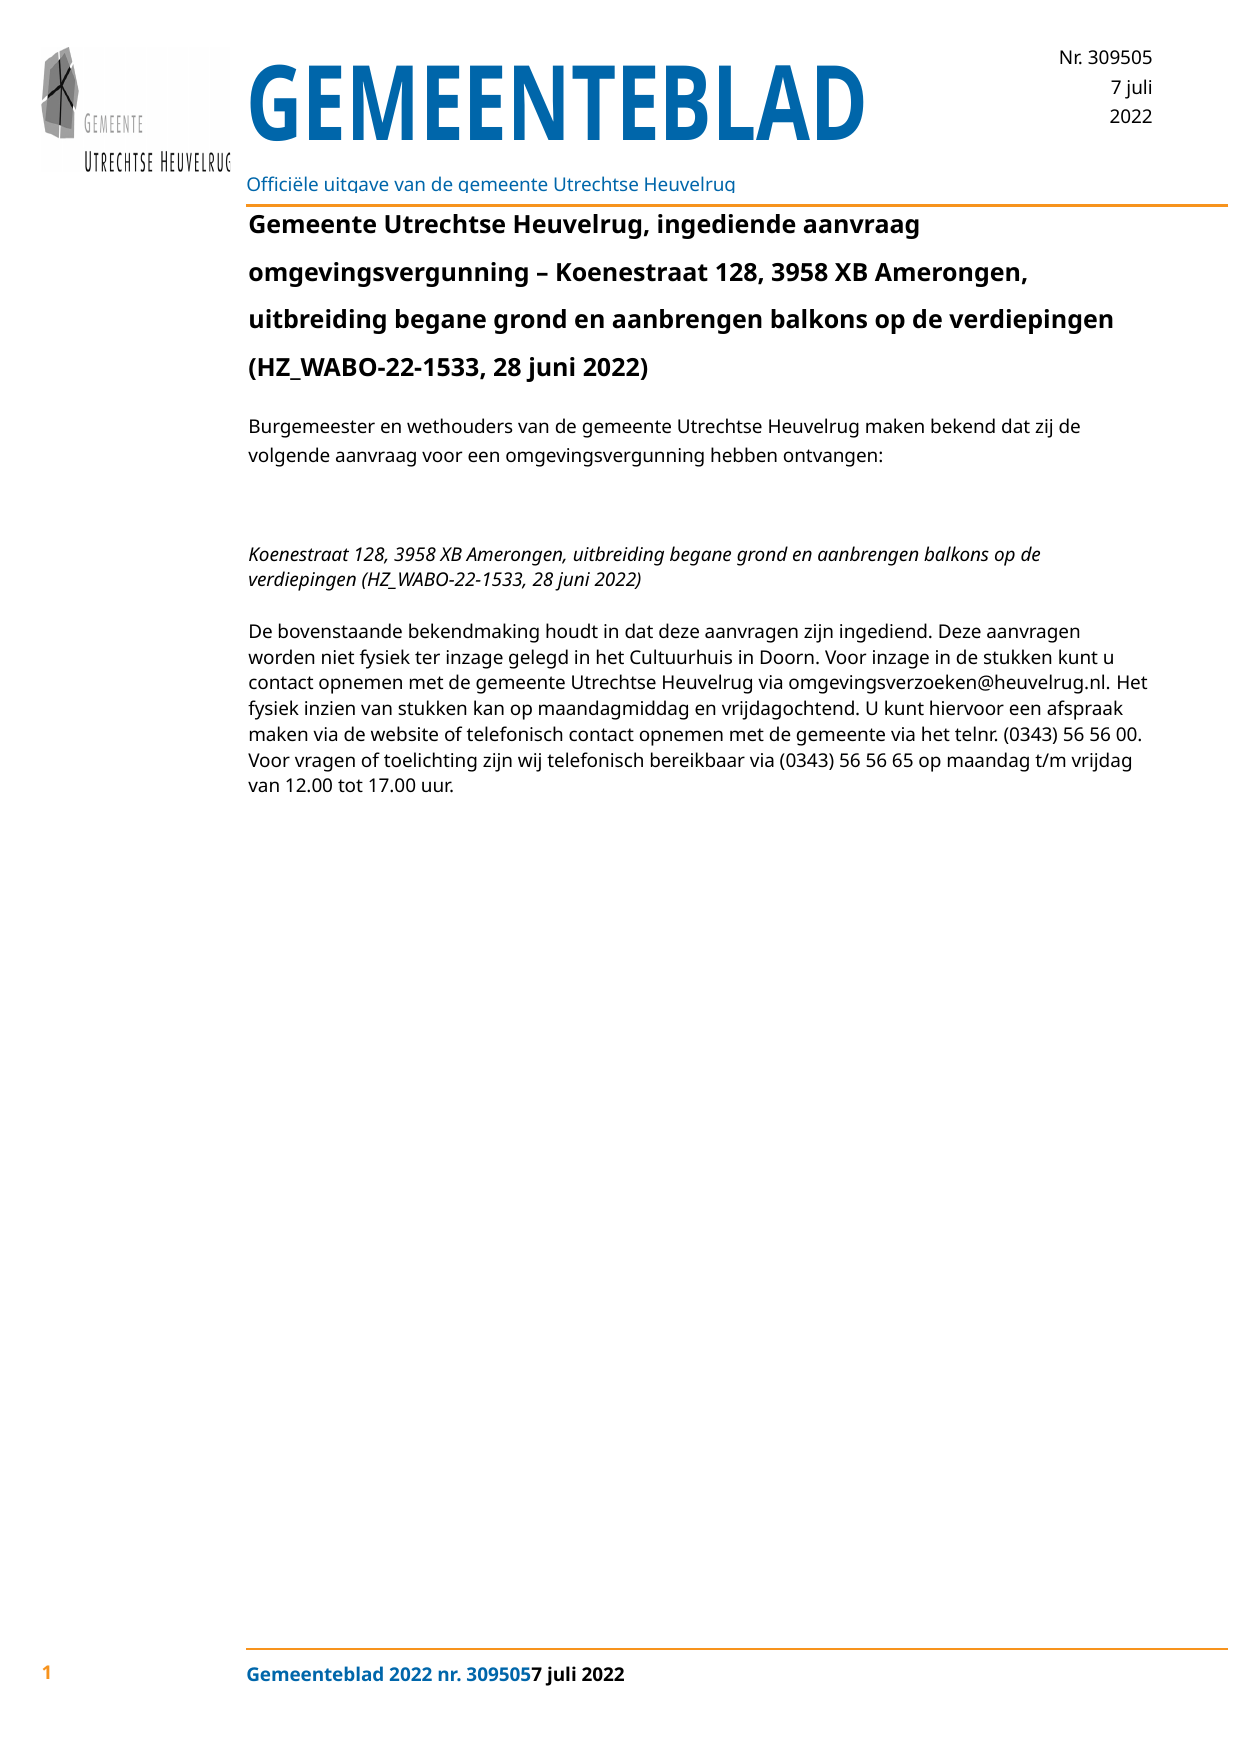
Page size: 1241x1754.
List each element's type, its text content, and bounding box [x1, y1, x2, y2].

text Burgemeester en wethouders van de gemeente Utrechtse Heuvelrug maken bekend dat zij de volgende aanvraag voor een omgevingsvergunning hebben ontvangen: [248, 413, 1152, 468]
text De bovenstaande bekendmaking houdt in dat deze aanvragen zijn ingediend. Deze aanvragen worden niet fysiek ter inzage gelegd in het Cultuurhuis in Doorn. Voor inzage in de stukken kunt u contact opnemen met de gemeente Utrechtse Heuvelrug via omgevingsverzoeken@heuvelrug.nl. Het fysiek inzien van stukken kan op maandagmiddag en vrijdagochtend. U kunt hiervoor een afspraak maken via de website of telefonisch contact opnemen met de gemeente via het telnr. (0343) 56 56 00. Voor vragen of toelichting zijn wij telefonisch bereikbaar via (0343) 56 56 65 op maandag t/m vrijdag van 12.00 tot 17.00 uur. [248, 618, 1152, 798]
picture [41, 47, 231, 172]
text Koenestraat 128, 3958 XB Amerongen, uitbreiding begane grond en aanbrengen balkons op de verdiepingen (HZ_WABO-22-1533, 28 juni 2022) [248, 541, 1152, 592]
text Gemeente Utrechtse Heuvelrug, ingediende aanvraag omgevingsvergunning – Koenestraat 128, 3958 XB Amerongen, uitbreiding begane grond en aanbrengen balkons op de verdiepingen (HZ_WABO-22-1533, 28 juni 2022) [248, 207, 1152, 384]
